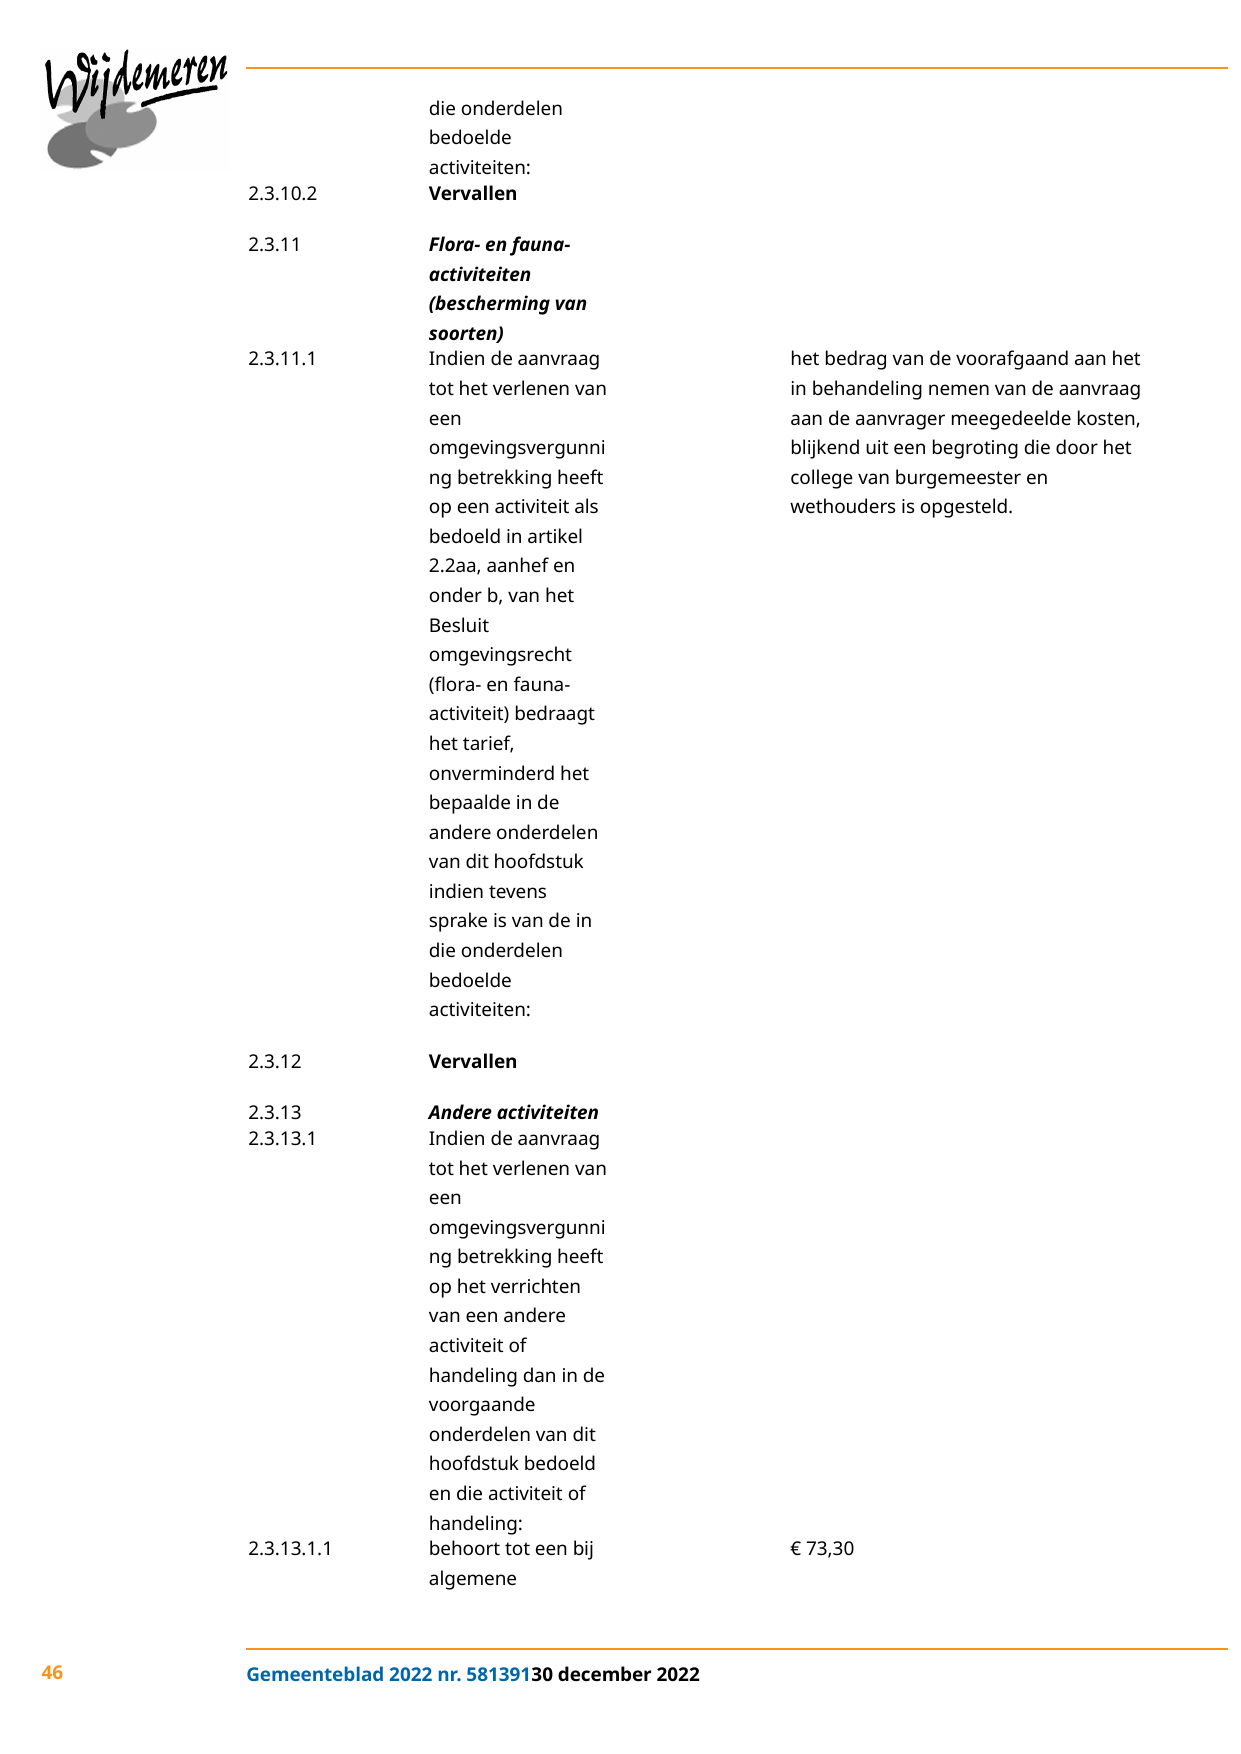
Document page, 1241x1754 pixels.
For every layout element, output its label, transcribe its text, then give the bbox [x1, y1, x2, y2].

table_cell [790, 180, 971, 205]
table_cell Flora- en fauna-activiteiten (bescherming van soorten) [429, 231, 609, 346]
table_cell 2.3.12 [248, 1048, 429, 1074]
table_cell Indien de aanvraag tot het verlenen van een omgevingsvergunning betrekking heeft op een activiteit als bedoeld in artikel 2.2aa, aanhef en onder b, van het Besluit omgevingsrecht (flora- en fauna-activiteit) bedraagt het tarief, onverminderd het bepaalde in de andere onderdelen van dit hoofdstuk indien tevens sprake is van de in die onderdelen bedoelde activiteiten: [429, 346, 609, 1022]
table_cell [790, 1074, 971, 1099]
table_cell Andere activiteiten [429, 1099, 609, 1125]
table_cell 2.3.11 [248, 231, 429, 346]
table_cell [971, 1125, 1152, 1535]
table_cell die onderdelen bedoelde activiteiten: [429, 95, 609, 180]
table_cell [790, 205, 971, 231]
table_cell 2.3.11.1 [248, 346, 429, 1022]
table_cell [971, 1048, 1152, 1074]
table_cell [790, 231, 971, 346]
table_cell Indien de aanvraag tot het verlenen van een omgevingsvergunning betrekking heeft op het verrichten van een andere activiteit of handeling dan in de voorgaande onderdelen van dit hoofdstuk bedoeld en die activiteit of handeling: [429, 1125, 609, 1535]
table_cell € 73,30 [790, 1535, 971, 1591]
table_cell 2.3.13 [248, 1099, 429, 1125]
table_cell [609, 180, 790, 205]
table_cell [609, 346, 790, 1022]
table_cell behoort tot een bij algemene [429, 1535, 609, 1591]
table_cell [248, 1022, 429, 1048]
table_cell [248, 205, 429, 231]
table_cell [971, 1022, 1152, 1048]
table_cell Vervallen [429, 180, 609, 205]
table_cell Vervallen [429, 1048, 609, 1074]
table_cell [609, 1022, 790, 1048]
table_cell [790, 95, 1152, 180]
table_cell [609, 1048, 790, 1074]
table_cell [971, 205, 1152, 231]
picture [41, 47, 231, 172]
table_cell [971, 1099, 1152, 1125]
table_cell 2.3.13.1.1 [248, 1535, 429, 1591]
table_cell [609, 205, 790, 231]
table_cell [971, 1535, 1152, 1591]
table_cell [248, 95, 429, 180]
table_cell [790, 1125, 971, 1535]
table_cell [429, 1074, 609, 1099]
table_cell [971, 231, 1152, 346]
table_cell [609, 1535, 790, 1591]
table_cell [609, 1074, 790, 1099]
table_cell [609, 1125, 790, 1535]
table_cell [790, 1099, 971, 1125]
table_cell 2.3.10.2 [248, 180, 429, 205]
table_cell [971, 180, 1152, 205]
table_cell [971, 1074, 1152, 1099]
table_cell [609, 1099, 790, 1125]
table_cell 2.3.13.1 [248, 1125, 429, 1535]
table_cell [429, 205, 609, 231]
table_cell [248, 1074, 429, 1099]
table_cell het bedrag van de voorafgaand aan het in behandeling nemen van de aanvraag aan de aanvrager meegedeelde kosten, blijkend uit een begroting die door het college van burgemeester en wethouders is opgesteld. [790, 346, 1152, 1022]
table_cell [429, 1022, 609, 1048]
table_cell [790, 1048, 971, 1074]
table_cell [609, 95, 790, 180]
table_cell [609, 231, 790, 346]
table_cell [790, 1022, 971, 1048]
